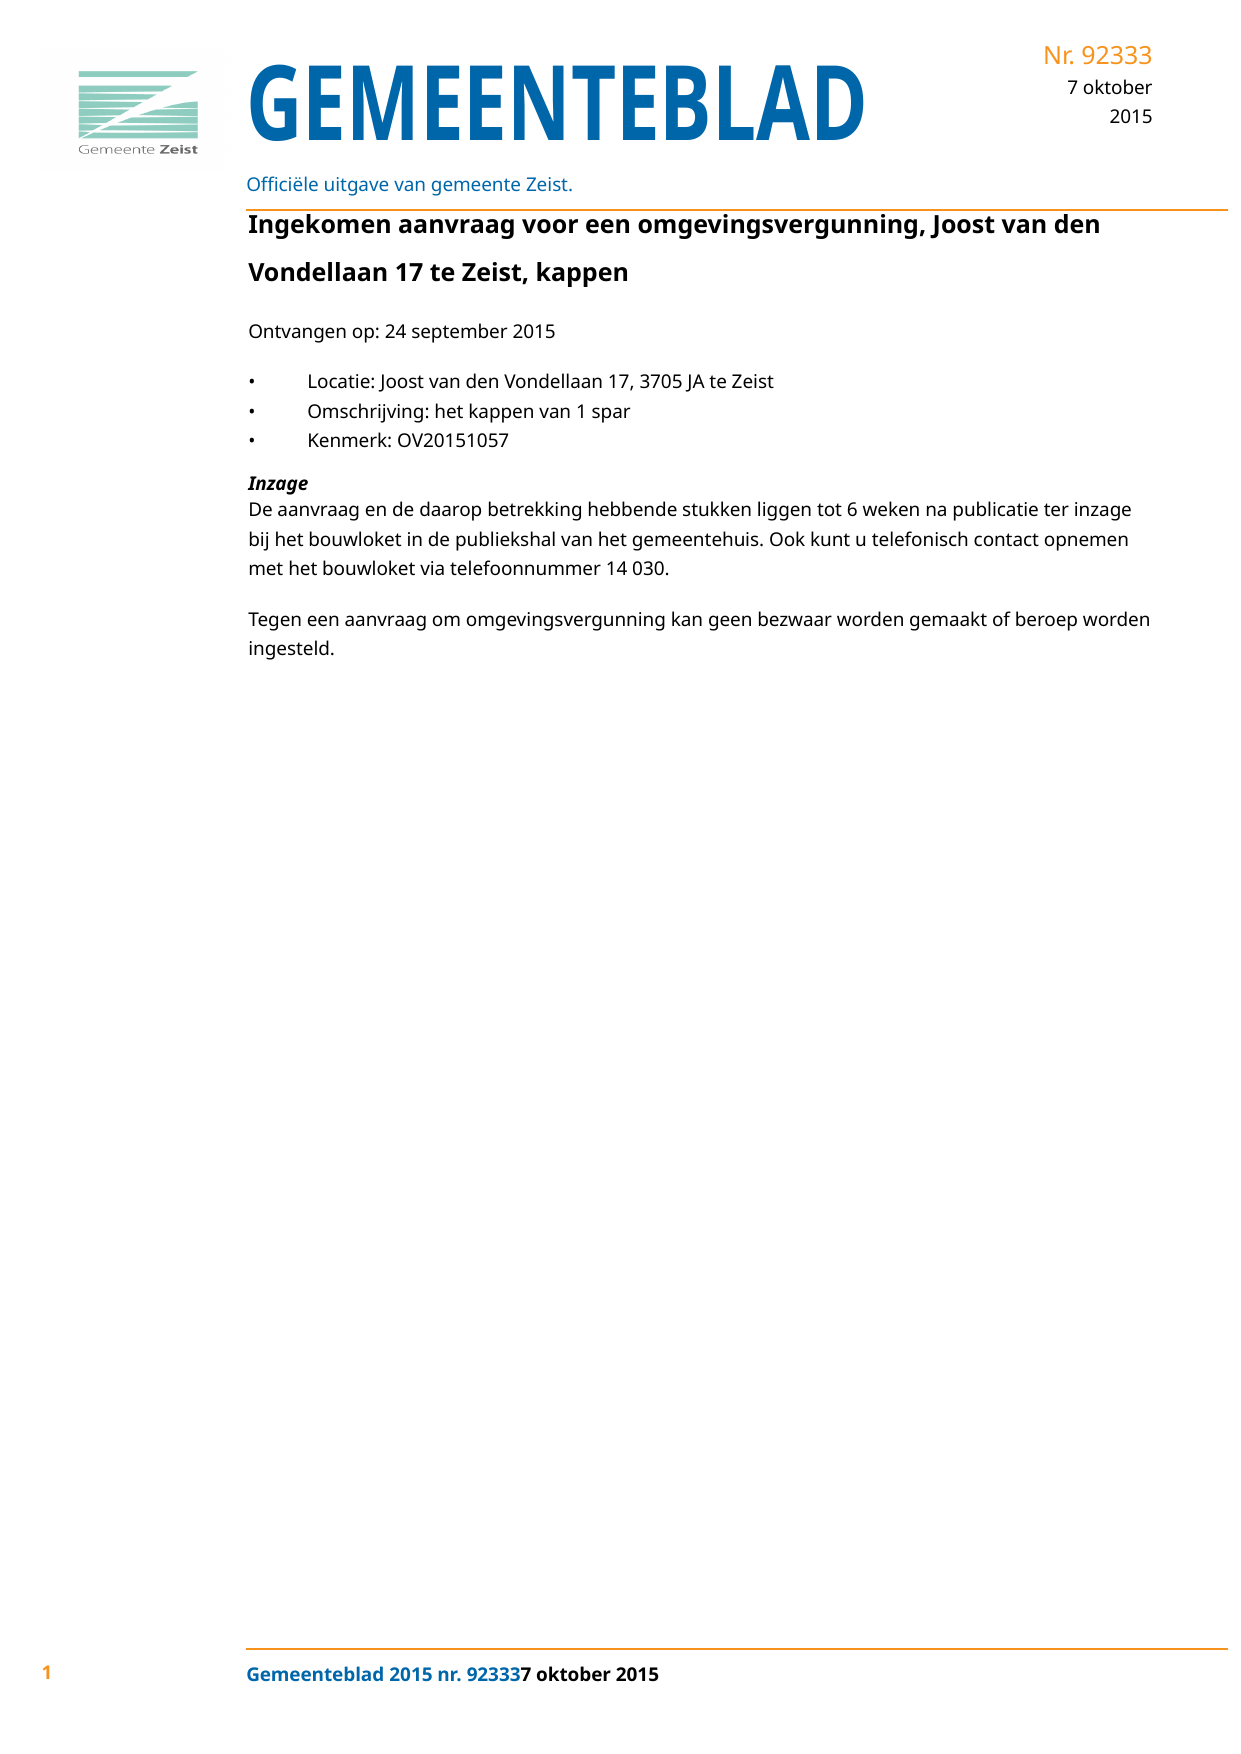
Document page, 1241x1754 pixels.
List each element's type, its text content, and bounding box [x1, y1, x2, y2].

text Inzage [248, 471, 1152, 496]
picture [41, 47, 231, 172]
text Tegen een aanvraag om omgevingsvergunning kan geen bezwaar worden gemaakt of beroep worden ingesteld. [248, 606, 1152, 661]
list Kenmerk: OV20151057 [248, 427, 1152, 453]
text De aanvraag en de daarop betrekking hebbende stukken liggen tot 6 weken na publicatie ter inzage bij het bouwloket in de publiekshal van het gemeentehuis. Ook kunt u telefonisch contact opnemen met het bouwloket via telefoonnummer 14 030. [248, 496, 1152, 581]
text Ingekomen aanvraag voor een omgevingsvergunning, Joost van den Vondellaan 17 te Zeist, kappen [248, 211, 1152, 288]
text Ontvangen op: 24 september 2015 [248, 318, 1152, 344]
list Locatie: Joost van den Vondellaan 17, 3705 JA te Zeist [248, 368, 1152, 394]
list Omschrijving: het kappen van 1 spar [248, 398, 1152, 424]
